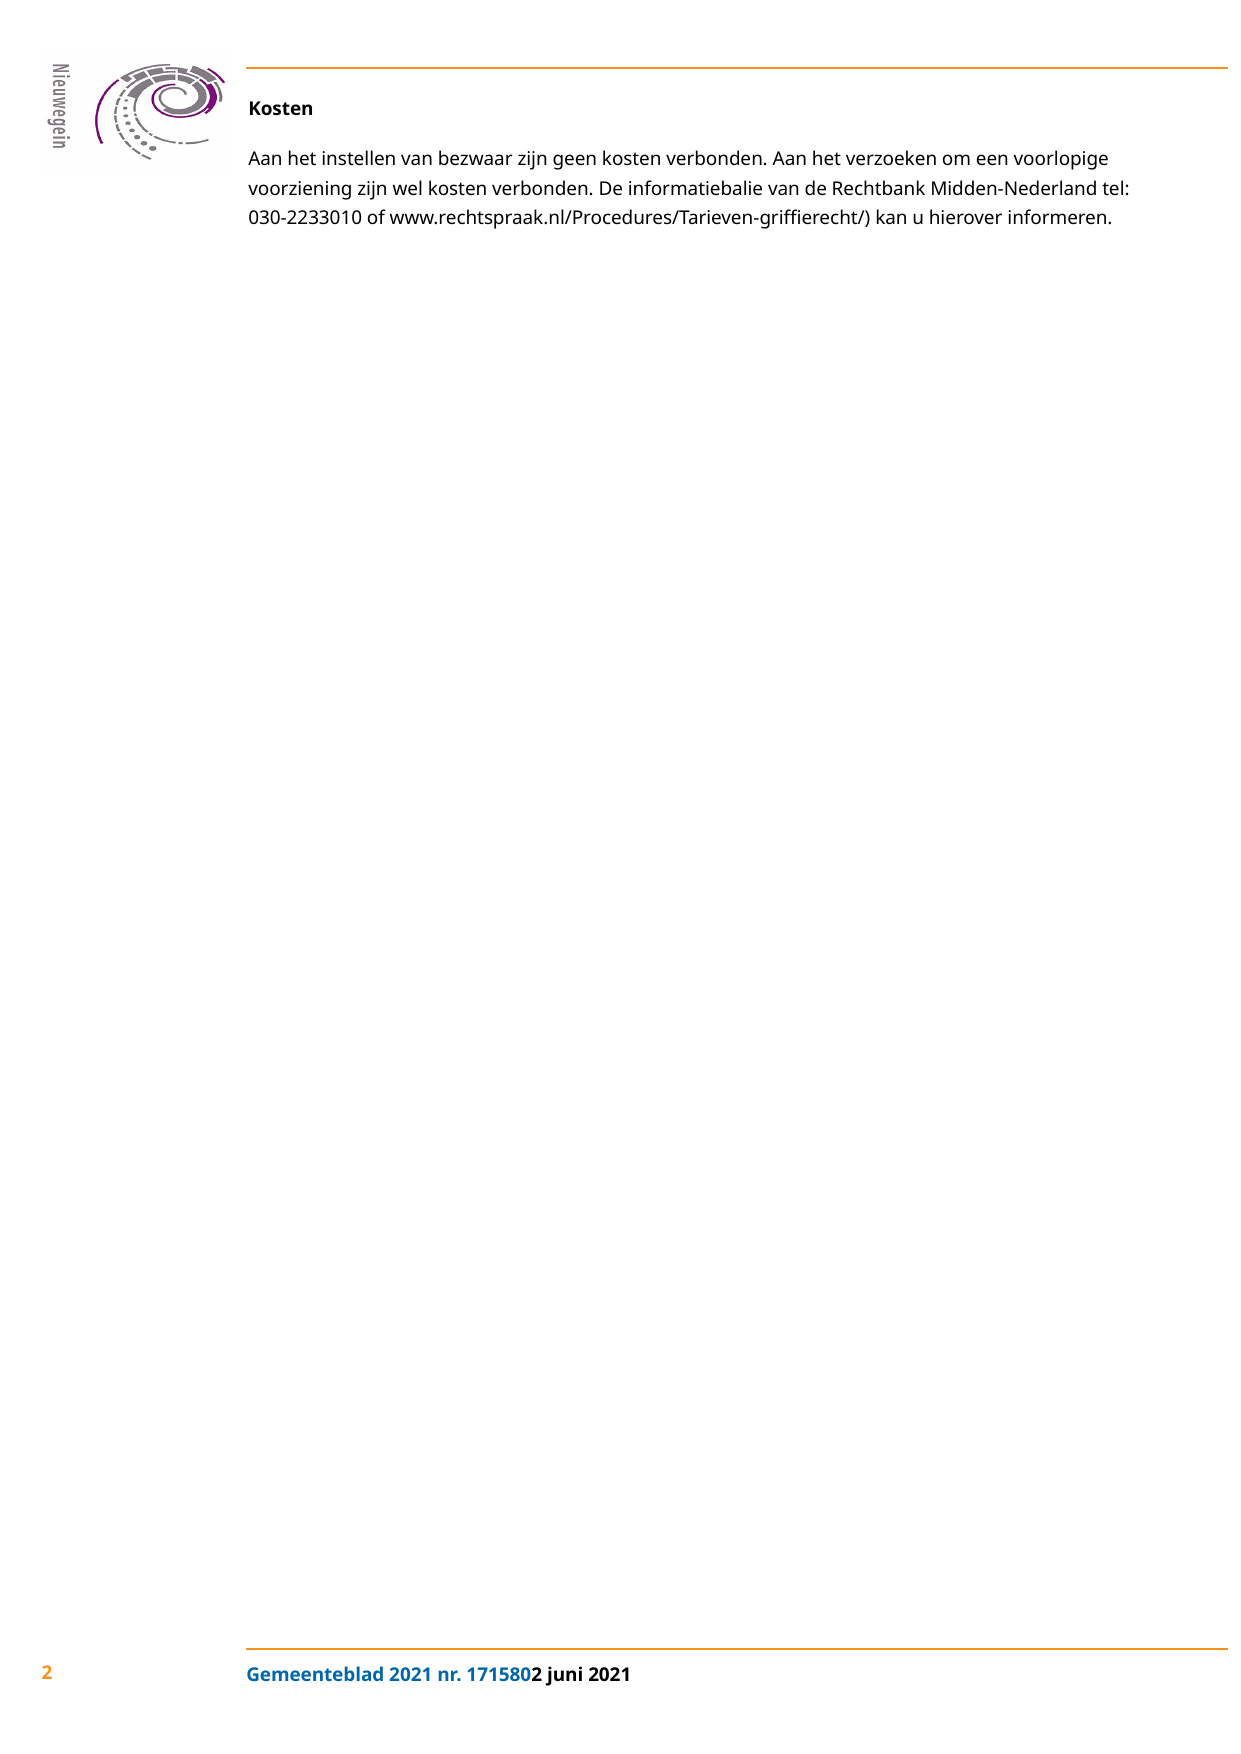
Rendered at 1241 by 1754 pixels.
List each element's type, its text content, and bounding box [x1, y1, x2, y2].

picture [41, 47, 231, 172]
text Aan het instellen van bezwaar zijn geen kosten verbonden. Aan het verzoeken om een voorlopige voorziening zijn wel kosten verbonden. De informatiebalie van de Rechtbank Midden-Nederland tel: 030-2233010 of www.rechtspraak.nl/Procedures/Tarieven-griffierecht/) kan u hierover informeren. [248, 145, 1152, 230]
text Kosten [248, 95, 1152, 121]
